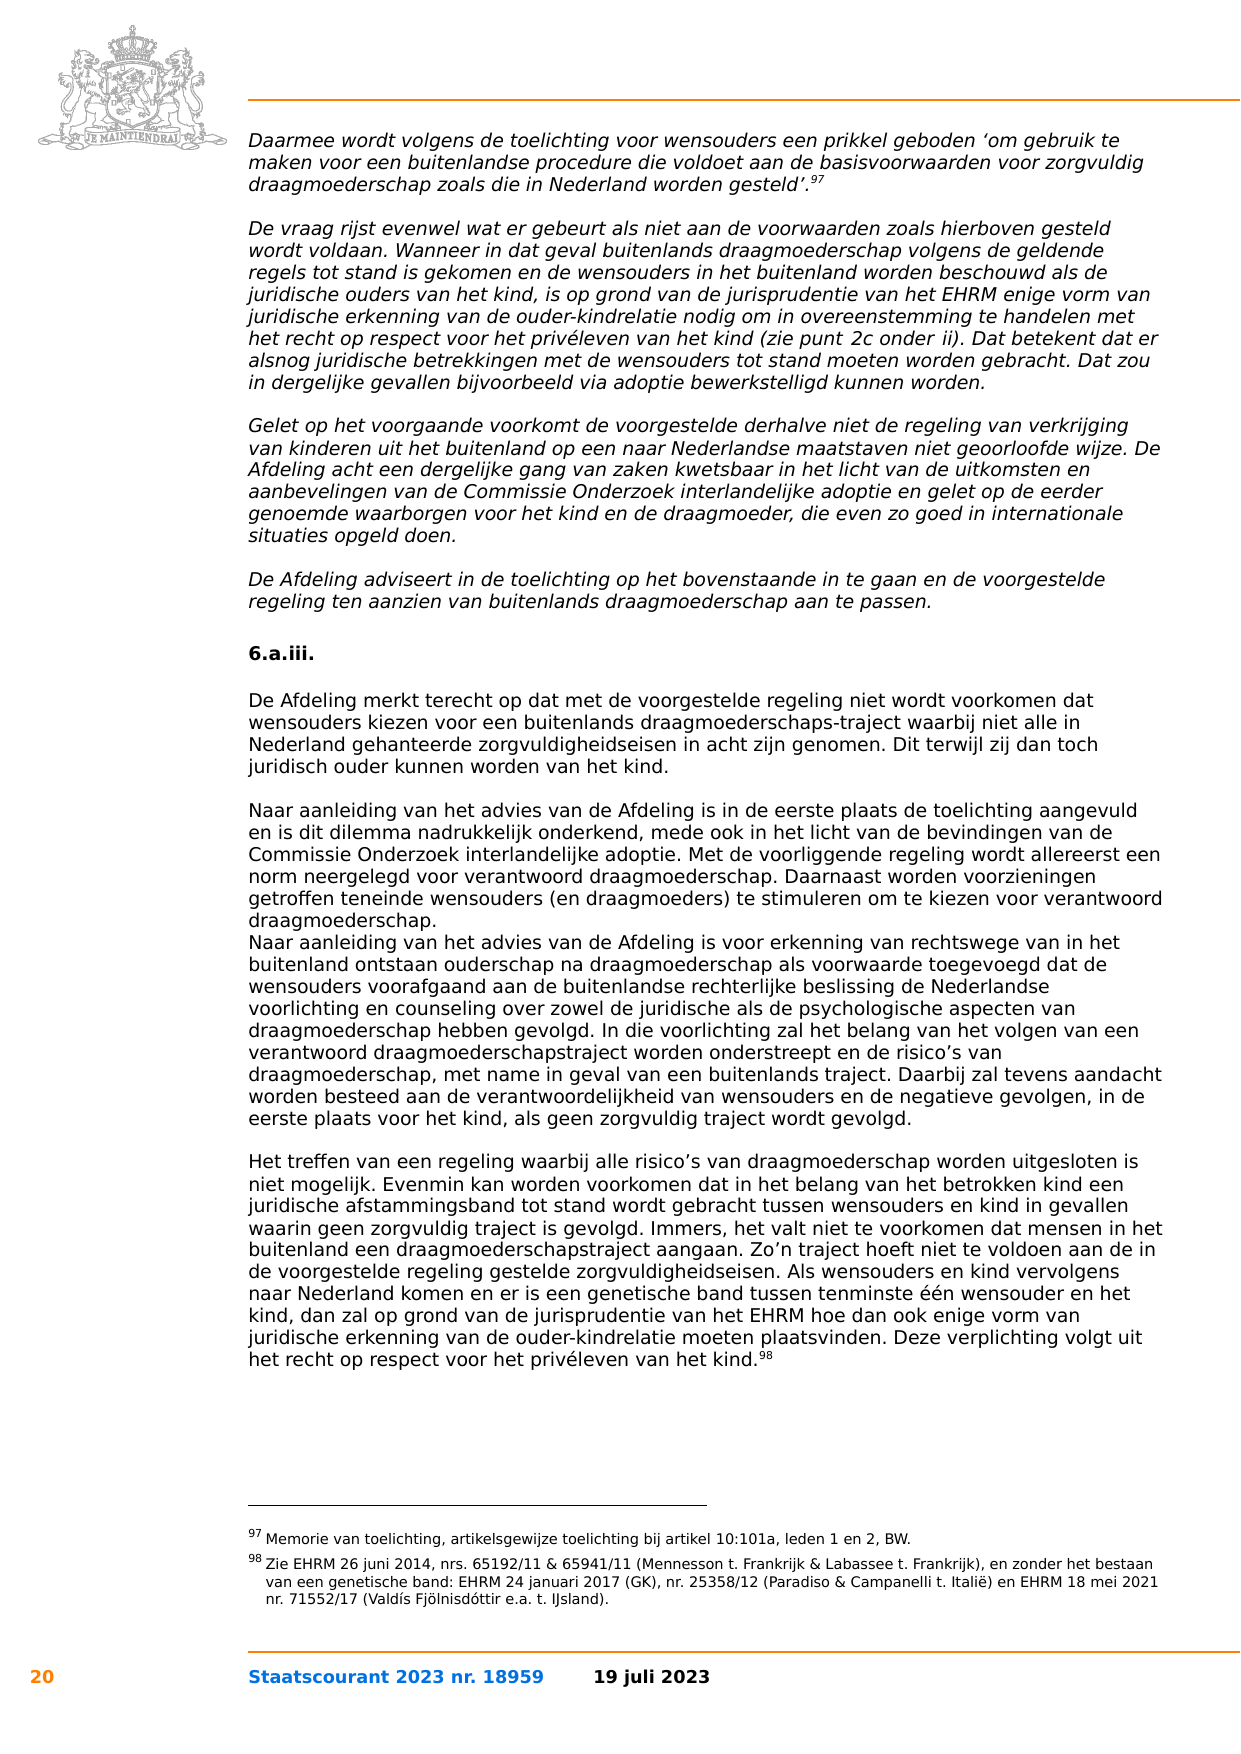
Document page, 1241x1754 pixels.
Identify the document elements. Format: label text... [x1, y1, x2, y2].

text Zie EHRM 26 juni 2014, nrs. 65192/11 & 65941/11 (Mennesson t. Frankrijk & Labassee t. Frankrijk), en zonder het bestaan van een genetische band: EHRM 24 januari 2017 (GK), nr. 25358/12 (Paradiso & Campanelli t. Italië) en EHRM 18 mei 2021 nr. 71552/17 (Valdís Fjölnisdóttir e.a. t. IJsland). [248, 1552, 1163, 1608]
text De vraag rijst evenwel wat er gebeurt als niet aan de voorwaarden zoals hierboven gesteld wordt voldaan. Wanneer in dat geval buitenlands draagmoederschap volgens de geldende regels tot stand is gekomen en de wensouders in het buitenland worden beschouwd als de juridische ouders van het kind, is op grond van de jurisprudentie van het EHRM enige vorm van juridische erkenning van de ouder-kindrelatie nodig om in overeenstemming te handelen met het recht op respect voor het privéleven van het kind (zie punt 2c onder ii). Dat betekent dat er alsnog juridische betrekkingen met de wensouders tot stand moeten worden gebracht. Dat zou in dergelijke gevallen bijvoorbeeld via adoptie bewerkstelligd kunnen worden. [248, 218, 1163, 393]
text Naar aanleiding van het advies van de Afdeling is in de eerste plaats de toelichting aangevuld en is dit dilemma nadrukkelijk onderkend, mede ook in het licht van de bevindingen van de Commissie Onderzoek interlandelijke adoptie. Met de voorliggende regeling wordt allereerst een norm neergelegd voor verantwoord draagmoederschap. Daarnaast worden voorzieningen getroffen teneinde wensouders (en draagmoeders) te stimuleren om te kiezen voor verantwoord draagmoederschap. [248, 800, 1163, 932]
text Naar aanleiding van het advies van de Afdeling is voor erkenning van rechtswege van in het buitenland ontstaan ouderschap na draagmoederschap als voorwaarde toegevoegd dat de wensouders voorafgaand aan de buitenlandse rechterlijke beslissing de Nederlandse voorlichting en counseling over zowel de juridische als de psychologische aspecten van draagmoederschap hebben gevolgd. In die voorlichting zal het belang van het volgen van een verantwoord draagmoederschapstraject worden onderstreept en de risico’s van draagmoederschap, met name in geval van een buitenlands traject. Daarbij zal tevens aandacht worden besteed aan de verantwoordelijkheid van wensouders en de negatieve gevolgen, in de eerste plaats voor het kind, als geen zorgvuldig traject wordt gevolgd. [248, 932, 1163, 1129]
picture [38, 25, 227, 150]
text Memorie van toelichting, artikelsgewijze toelichting bij artikel 10:101a, leden 1 en 2, BW. [248, 1527, 1163, 1549]
text De Afdeling merkt terecht op dat met de voorgestelde regeling niet wordt voorkomen dat wensouders kiezen voor een buitenlands draagmoederschaps-traject waarbij niet alle in Nederland gehanteerde zorgvuldigheidseisen in acht zijn genomen. Dit terwijl zij dan toch juridisch ouder kunnen worden van het kind. [248, 690, 1163, 778]
text Daarmee wordt volgens de toelichting voor wensouders een prikkel geboden ‘om gebruik te maken voor een buitenlandse procedure die voldoet aan de basisvoorwaarden voor zorgvuldig draagmoederschap zoals die in Nederland worden gesteld’. [248, 130, 1163, 196]
subtitle 6.a.iii. [248, 643, 1163, 665]
text Gelet op het voorgaande voorkomt de voorgestelde derhalve niet de regeling van verkrijging van kinderen uit het buitenland op een naar Nederlandse maatstaven niet geoorloofde wijze. De Afdeling acht een dergelijke gang van zaken kwetsbaar in het licht van de uitkomsten en aanbevelingen van de Commissie Onderzoek interlandelijke adoptie en gelet op de eerder genoemde waarborgen voor het kind en de draagmoeder, die even zo goed in internationale situaties opgeld doen. [248, 415, 1163, 547]
text Het treffen van een regeling waarbij alle risico’s van draagmoederschap worden uitgesloten is niet mogelijk. Evenmin kan worden voorkomen dat in het belang van het betrokken kind een juridische afstammingsband tot stand wordt gebracht tussen wensouders en kind in gevallen waarin geen zorgvuldig traject is gevolgd. Immers, het valt niet te voorkomen dat mensen in het buitenland een draagmoederschapstraject aangaan. Zo’n traject hoeft niet te voldoen aan de in de voorgestelde regeling gestelde zorgvuldigheidseisen. Als wensouders en kind vervolgens naar Nederland komen en er is een genetische band tussen tenminste één wensouder en het kind, dan zal op grond van de jurisprudentie van het EHRM hoe dan ook enige vorm van juridische erkenning van de ouder-kindrelatie moeten plaatsvinden. Deze verplichting volgt uit het recht op respect voor het privéleven van het kind. [248, 1151, 1163, 1371]
text De Afdeling adviseert in de toelichting op het bovenstaande in te gaan en de voorgestelde regeling ten aanzien van buitenlands draagmoederschap aan te passen. [248, 569, 1163, 613]
